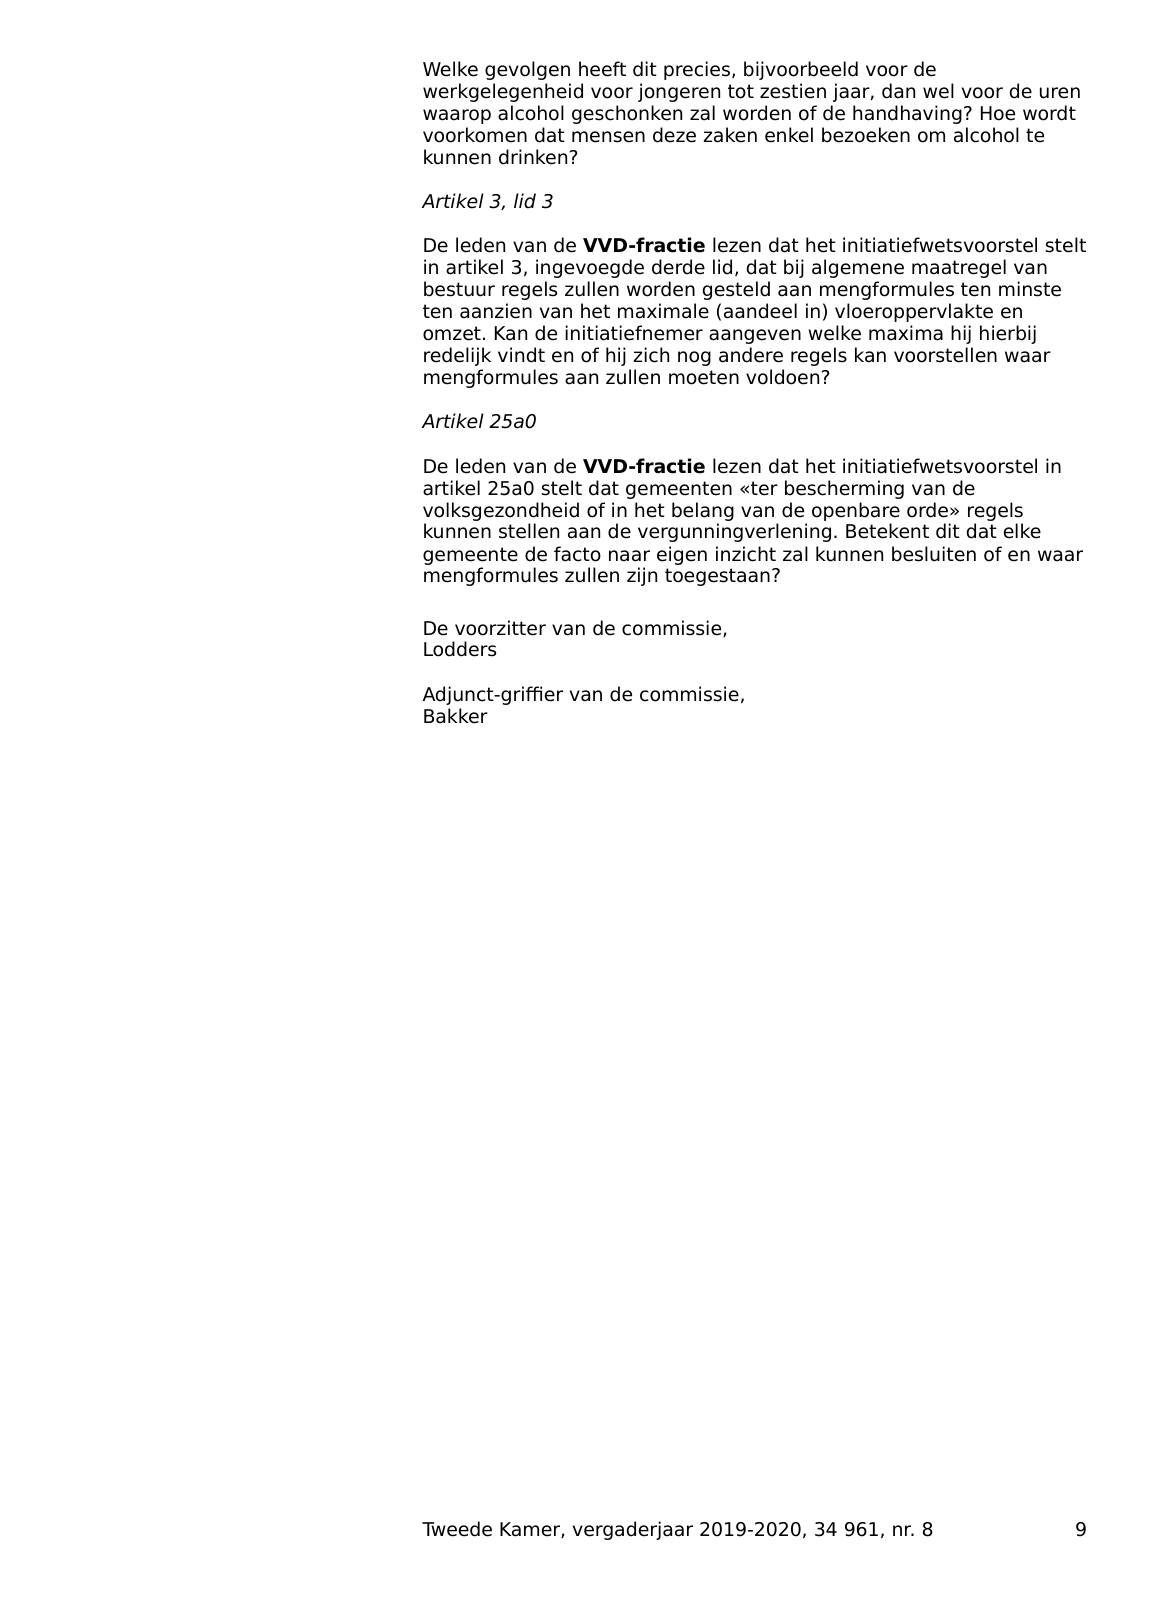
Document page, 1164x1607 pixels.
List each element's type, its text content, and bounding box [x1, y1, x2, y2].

text Welke gevolgen heeft dit precies, bijvoorbeeld voor de werkgelegenheid voor jongeren tot zestien jaar, dan wel voor de uren waarop alcohol geschonken zal worden of de handhaving? Hoe wordt voorkomen dat mensen deze zaken enkel bezoeken om alcohol te kunnen drinken? [422, 59, 1087, 169]
text De voorzitter van de commissie, Lodders [422, 617, 1087, 661]
text De leden van de VVD-fractie lezen dat het initiatiefwetsvoorstel in artikel 25a0 stelt dat gemeenten «ter bescherming van de volksgezondheid of in het belang van de openbare orde» regels kunnen stellen aan de vergunningverlening. Betekent dit dat elke gemeente de facto naar eigen inzicht zal kunnen besluiten of en waar mengformules zullen zijn toegestaan? [422, 456, 1087, 587]
text Adjunct-griffier van de commissie, Bakker [422, 683, 1087, 727]
subtitle Artikel 25a0 [422, 411, 1087, 433]
subtitle Artikel 3, lid 3 [422, 191, 1087, 213]
text De leden van de VVD-fractie lezen dat het initiatiefwetsvoorstel stelt in artikel 3, ingevoegde derde lid, dat bij algemene maatregel van bestuur regels zullen worden gesteld aan mengformules ten minste ten aanzien van het maximale (aandeel in) vloeroppervlakte en omzet. Kan de initiatiefnemer aangeven welke maxima hij hierbij redelijk vindt en of hij zich nog andere regels kan voorstellen waar mengformules aan zullen moeten voldoen? [422, 235, 1087, 389]
